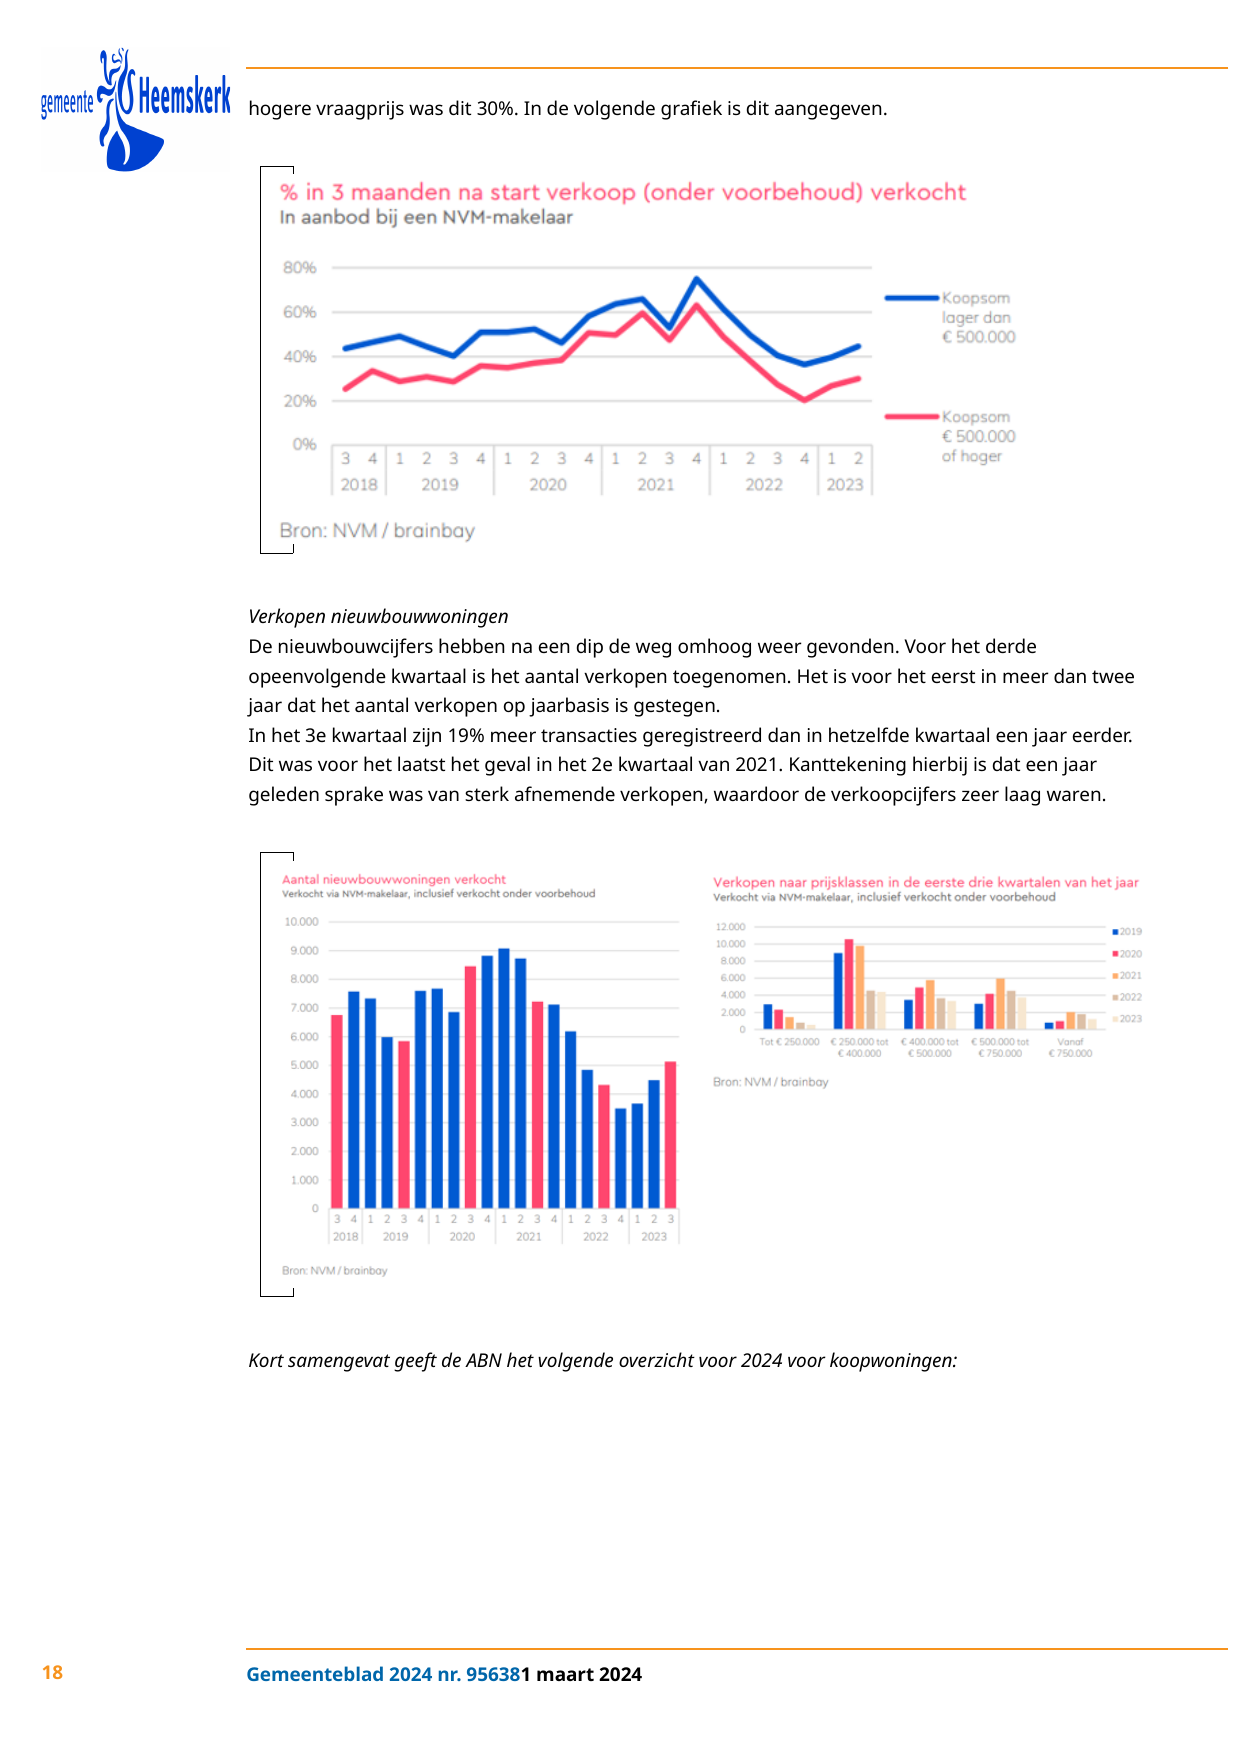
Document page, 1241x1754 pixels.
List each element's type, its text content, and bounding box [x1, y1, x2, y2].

text Verkopen nieuwbouwwoningen [248, 604, 1152, 629]
text De nieuwbouwcijfers hebben na een dip de weg omhoog weer gevonden. Voor het derde opeenvolgende kwartaal is het aantal verkopen toegenomen. Het is voor het eerst in meer dan twee jaar dat het aantal verkopen op jaarbasis is gestegen. [248, 633, 1152, 718]
picture [268, 174, 1036, 544]
text In het 3e kwartaal zijn 19% meer transacties geregistreerd dan in hetzelfde kwartaal een jaar eerder. Dit was voor het laatst het geval in het 2e kwartaal van 2021. Kanttekening hierbij is dat een jaar geleden sprake was van sterk afnemende verkopen, waardoor de verkoopcijfers zeer laag waren. [248, 722, 1152, 807]
text hogere vraagprijs was dit 30%. In de volgende grafiek is dit aangegeven. [248, 95, 1152, 121]
text Kort samengevat geeft de ABN het volgende overzicht voor 2024 voor koopwoningen: [248, 1347, 1152, 1373]
picture [268, 861, 1154, 1288]
picture [41, 47, 231, 172]
